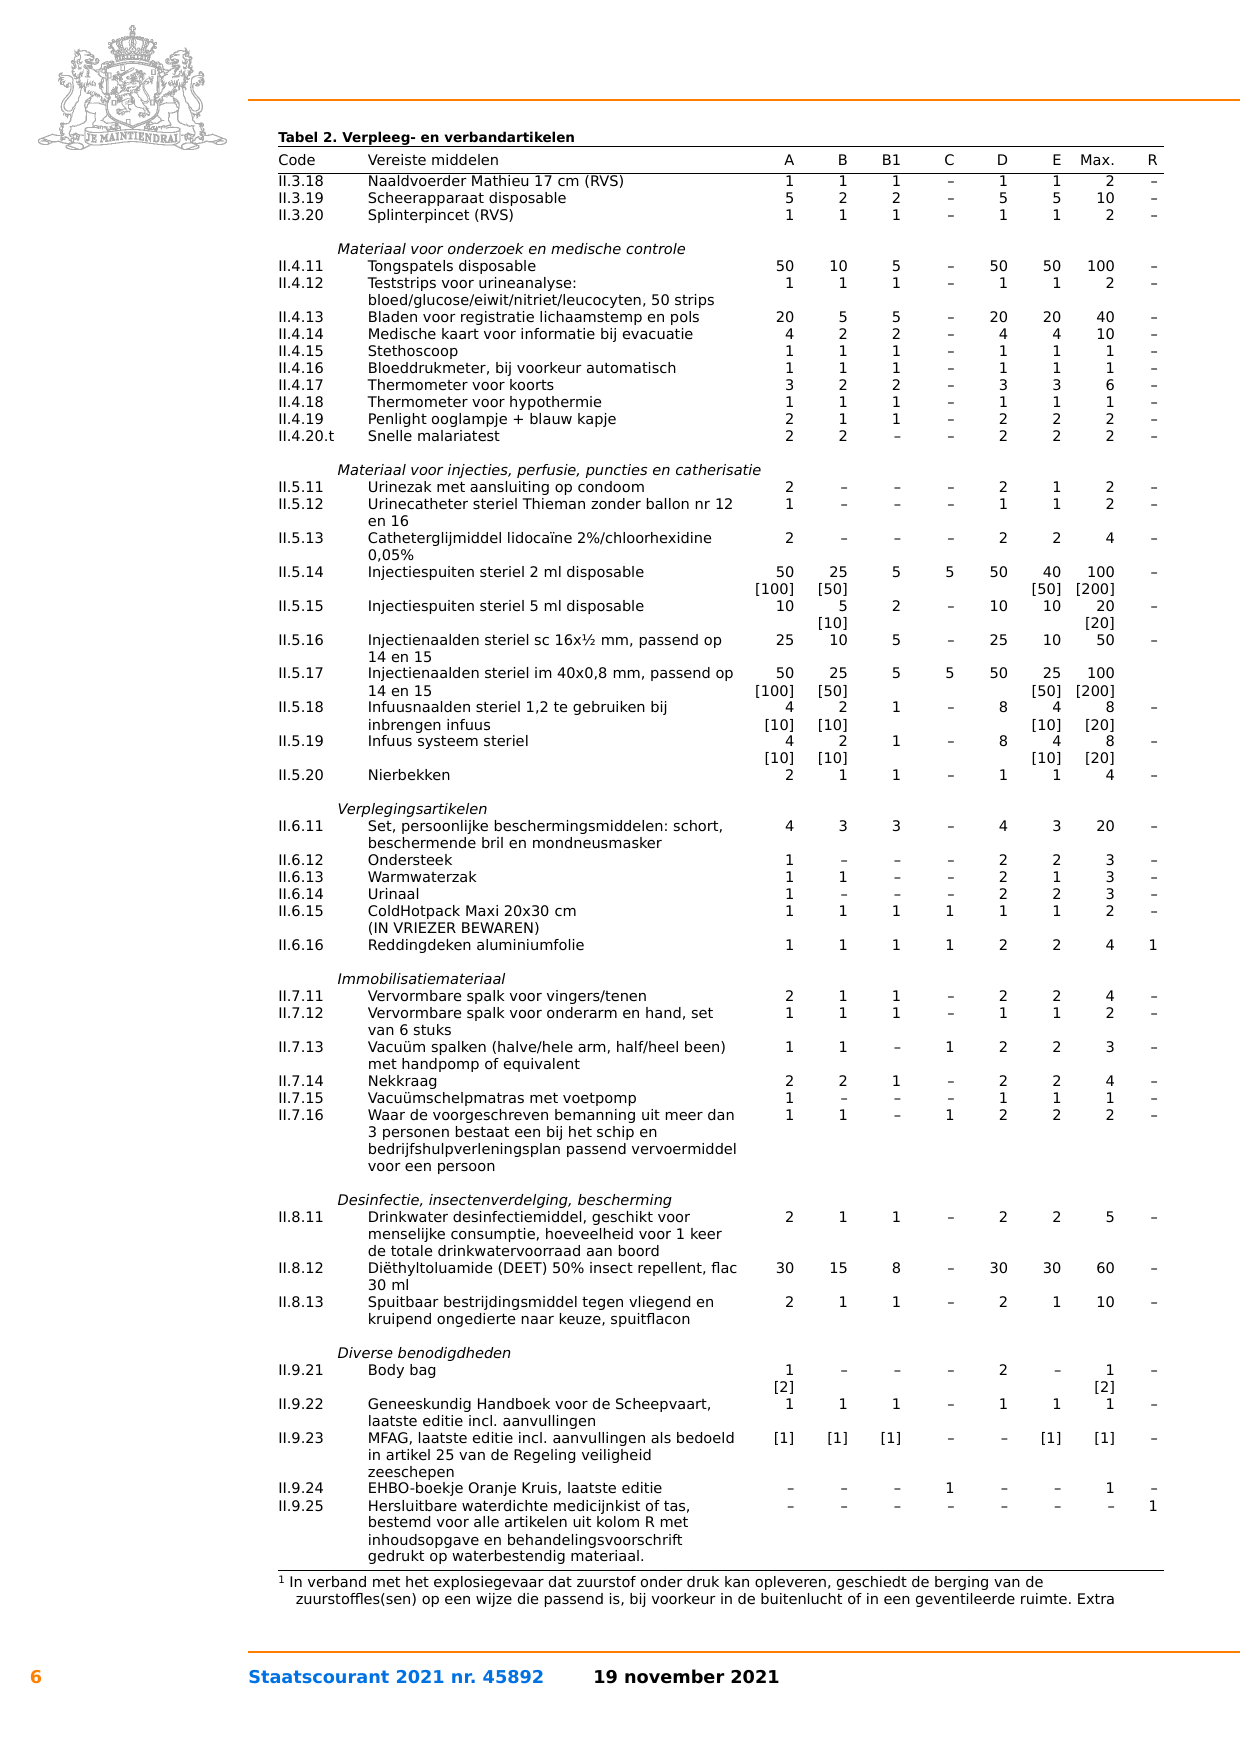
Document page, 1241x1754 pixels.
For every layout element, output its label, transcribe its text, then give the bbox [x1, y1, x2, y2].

table_cell – [1121, 631, 1163, 665]
table_cell [362, 445, 747, 462]
table_cell – [854, 1498, 907, 1570]
table_cell 40 [50] [1014, 564, 1067, 597]
table_cell Vereiste middelen [362, 147, 747, 173]
table_cell II.5.15 [278, 598, 362, 631]
table_cell [854, 1175, 907, 1192]
table_cell II.9.23 [278, 1430, 362, 1480]
table_cell 1 [800, 988, 853, 1005]
table_cell 8 [960, 733, 1014, 767]
table_cell 2 [960, 1209, 1014, 1260]
table_cell 1 [907, 1107, 960, 1175]
table_cell – [907, 631, 960, 665]
table_cell D [960, 147, 1014, 173]
table_cell 5 [907, 665, 960, 699]
table_cell – [907, 258, 960, 275]
table_cell II.4.15 [278, 343, 362, 360]
table_cell [1121, 1328, 1163, 1344]
table_cell B1 [854, 147, 907, 173]
table_cell 1 [854, 411, 907, 428]
table_cell [1] [800, 1430, 853, 1480]
table_cell II.9.25 [278, 1498, 362, 1570]
table_cell 4 [1067, 1073, 1121, 1090]
table_cell – [800, 479, 853, 496]
table_cell [278, 1175, 362, 1192]
table_cell [1121, 224, 1163, 241]
table_cell – [907, 852, 960, 869]
table_cell – [1121, 1480, 1163, 1497]
table_cell Bladen voor registratie lichaamstemp en pols [362, 309, 747, 326]
table_cell II.4.14 [278, 326, 362, 343]
table_cell II.4.11 [278, 258, 362, 275]
table_cell 1 [747, 174, 800, 190]
table_cell 2 [854, 377, 907, 394]
table_cell II.6.15 [278, 903, 362, 937]
table_cell A [747, 147, 800, 173]
table_cell 4 [1014, 326, 1067, 343]
table_cell – [1014, 1480, 1067, 1497]
table_cell II.8.13 [278, 1294, 362, 1328]
table_cell 3 [1067, 1039, 1121, 1073]
table_cell Naaldvoerder Mathieu 17 cm (RVS) [362, 174, 747, 190]
table_cell 30 [1014, 1260, 1067, 1294]
table_cell – [854, 1107, 907, 1175]
table_cell R [1121, 147, 1163, 173]
table_cell 5 [800, 309, 853, 326]
table_cell – [1121, 564, 1163, 597]
table_cell – [1121, 309, 1163, 326]
table_cell 1 [800, 903, 853, 937]
table_cell [1014, 1175, 1067, 1192]
table_cell 50 [100] [747, 665, 800, 699]
table_cell Scheerapparaat disposable [362, 190, 747, 207]
table_cell 2 [1014, 1073, 1067, 1090]
table_cell II.4.16 [278, 360, 362, 377]
table_cell – [907, 207, 960, 224]
table_cell 1 [747, 937, 800, 954]
table_cell 2 [854, 190, 907, 207]
table_cell – [1121, 1090, 1163, 1107]
table_cell [960, 954, 1014, 971]
table_cell 1 [854, 1073, 907, 1090]
table_cell 1 [800, 411, 853, 428]
table_cell 1 [747, 852, 800, 869]
table_cell – [854, 479, 907, 496]
table_cell – [960, 1430, 1014, 1480]
table_cell – [800, 1362, 853, 1396]
table_cell 1 [2] [1067, 1362, 1121, 1396]
table_cell – [1121, 496, 1163, 529]
table_cell Waar de voorgeschreven bemanning uit meer dan 3 personen bestaat een bij het schip en bedrijfshulpverleningsplan passend vervoermiddel voor een persoon [362, 1107, 747, 1175]
table_cell 1 [800, 394, 853, 411]
table_cell 2 [1014, 428, 1067, 445]
table_cell 1 [854, 937, 907, 954]
table_cell [907, 954, 960, 971]
table_cell 1 [800, 767, 853, 784]
table_cell 1 [747, 207, 800, 224]
table_cell – [1121, 428, 1163, 445]
table_cell 50 [1067, 631, 1121, 665]
table_cell 2 [747, 1294, 800, 1328]
table_cell II.5.11 [278, 479, 362, 496]
table_cell – [907, 496, 960, 529]
table_cell 50 [960, 665, 1014, 699]
table_cell 40 [1067, 309, 1121, 326]
table_cell [747, 445, 800, 462]
table_cell [907, 1328, 960, 1344]
table_cell 1 [854, 699, 907, 733]
table_cell Urinezak met aansluiting op condoom [362, 479, 747, 496]
table_cell Urinaal [362, 886, 747, 903]
table_cell – [800, 1090, 853, 1107]
table_cell MFAG, laatste editie incl. aanvullingen als bedoeld in artikel 25 van de Regeling veiligheid zeeschepen [362, 1430, 747, 1480]
table_cell 4 [747, 818, 800, 852]
table_cell – [907, 598, 960, 631]
table_cell – [907, 326, 960, 343]
table_cell Nierbekken [362, 767, 747, 784]
table_cell – [854, 886, 907, 903]
table_cell 1 [854, 207, 907, 224]
table_cell II.7.13 [278, 1039, 362, 1073]
table_cell 5 [854, 258, 907, 275]
table_cell 1 [960, 343, 1014, 360]
table_cell 50 [960, 258, 1014, 275]
table_cell – [907, 1396, 960, 1429]
table_cell [362, 954, 747, 971]
table_cell 2 [1067, 207, 1121, 224]
table_cell – [907, 530, 960, 563]
table_cell 1 [747, 496, 800, 529]
table_cell 2 [800, 377, 853, 394]
table_cell II.5.14 [278, 564, 362, 597]
table_cell 1 [1014, 207, 1067, 224]
table_cell Warmwaterzak [362, 869, 747, 886]
table_cell 100 [1067, 258, 1121, 275]
table_cell – [854, 1090, 907, 1107]
table_cell 50 [960, 564, 1014, 597]
table_cell [1014, 1328, 1067, 1344]
table_cell 1 [1067, 1480, 1121, 1497]
table_cell [331, 784, 1163, 801]
table_cell 5 [907, 564, 960, 597]
table_cell [1067, 1328, 1121, 1344]
table_cell 2 [960, 1039, 1014, 1073]
table_cell 1 [854, 1005, 907, 1039]
table_cell [278, 224, 362, 241]
table_cell [1] [1014, 1430, 1067, 1480]
table_cell 1 [747, 869, 800, 886]
table_cell Verplegingsartikelen [331, 801, 1163, 818]
table_cell Diverse benodigdheden [331, 1345, 1163, 1362]
table_cell – [1121, 818, 1163, 852]
table_cell II.6.16 [278, 937, 362, 954]
table_cell 5 [854, 564, 907, 597]
table_cell Vervormbare spalk voor vingers/tenen [362, 988, 747, 1005]
table_cell – [907, 886, 960, 903]
table_cell 10 [1067, 1294, 1121, 1328]
table_cell 2 [960, 479, 1014, 496]
table_cell 4 [10] [1014, 733, 1067, 767]
table_cell [800, 954, 853, 971]
table_cell 1 [800, 275, 853, 309]
table_cell 2 [1067, 1005, 1121, 1039]
table_cell – [1121, 903, 1163, 937]
table_cell 1 [747, 886, 800, 903]
table_cell 2 [960, 1362, 1014, 1396]
table_cell – [907, 1209, 960, 1260]
table_cell 1 [1014, 360, 1067, 377]
table_cell – [1121, 411, 1163, 428]
table_cell [278, 971, 331, 988]
table_cell 4 [747, 326, 800, 343]
table_cell – [1121, 377, 1163, 394]
table_cell – [960, 1498, 1014, 1570]
table_cell 1 [1014, 903, 1067, 937]
table_cell 1 [854, 733, 907, 767]
table_cell – [1121, 869, 1163, 886]
table_cell Tongspatels disposable [362, 258, 747, 275]
table_cell 1 [907, 937, 960, 954]
table_cell – [854, 496, 907, 529]
table_cell [747, 954, 800, 971]
table_cell – [907, 818, 960, 852]
table_cell 1 [1067, 394, 1121, 411]
table_cell II.7.15 [278, 1090, 362, 1107]
table_cell 4 [10] [747, 699, 800, 733]
table_cell 2 [747, 530, 800, 563]
table_cell II.4.20.t [278, 428, 362, 445]
table_cell II.8.11 [278, 1209, 362, 1260]
table_cell II.9.21 [278, 1362, 362, 1396]
table_cell 20 [747, 309, 800, 326]
table_cell 1 [800, 343, 853, 360]
table_cell Spuitbaar bestrijdingsmiddel tegen vliegend en kruipend ongedierte naar keuze, spuitflacon [362, 1294, 747, 1328]
table_cell II.4.12 [278, 275, 362, 309]
table_cell 4 [1067, 937, 1121, 954]
table_cell – [1121, 1073, 1163, 1090]
table_cell 10 [800, 631, 853, 665]
table_cell 2 [960, 428, 1014, 445]
table_cell Ondersteek [362, 852, 747, 869]
table_cell – [907, 1362, 960, 1396]
table_cell Hersluitbare waterdichte medicijnkist of tas, bestemd voor alle artikelen uit kolom R met inhoudsopgave en behandelingsvoorschrift gedrukt op waterbestendig materiaal. [362, 1498, 747, 1570]
table_cell 1 [800, 360, 853, 377]
table_cell – [854, 530, 907, 563]
table_cell [362, 1175, 747, 1192]
table_cell 1 [960, 1090, 1014, 1107]
table_cell Penlight ooglampje + blauw kapje [362, 411, 747, 428]
table_cell C [907, 147, 960, 173]
table_cell [1121, 1175, 1163, 1192]
table_cell II.5.13 [278, 530, 362, 563]
table_cell – [907, 343, 960, 360]
table_cell 2 [10] [800, 733, 853, 767]
table_cell 1 [960, 903, 1014, 937]
table_cell – [1121, 598, 1163, 631]
table_cell 4 [10] [747, 733, 800, 767]
table_cell Reddingdeken aluminiumfolie [362, 937, 747, 954]
table_cell – [907, 1430, 960, 1480]
table_cell Code [278, 147, 362, 173]
table_cell II.5.20 [278, 767, 362, 784]
table_cell 1 [854, 275, 907, 309]
table_cell 10 [960, 598, 1014, 631]
table_cell 1 [1067, 1090, 1121, 1107]
table_cell 1 In verband met het explosiegevaar dat zuurstof onder druk kan opleveren, geschiedt de berging van de zuurstoffles(sen) op een wijze die passend is, bij voorkeur in de buitenlucht of in een geventileerde ruimte. Extra [278, 1571, 1163, 1608]
table_cell 1 [1014, 174, 1067, 190]
table_cell 1 [1014, 343, 1067, 360]
table_cell 1 [800, 1209, 853, 1260]
table_cell 1 [2] [747, 1362, 800, 1396]
table_cell – [907, 1260, 960, 1294]
table_cell 4 [1067, 988, 1121, 1005]
table_cell – [1121, 174, 1163, 190]
table_cell – [907, 309, 960, 326]
table_cell 1 [854, 360, 907, 377]
table_cell [800, 224, 853, 241]
table_cell 2 [960, 869, 1014, 886]
table_cell [362, 1328, 747, 1344]
table_cell 10 [747, 598, 800, 631]
table_cell 4 [1067, 767, 1121, 784]
table_cell 2 [960, 988, 1014, 1005]
table_cell Injectienaalden steriel sc 16x½ mm, passend op 14 en 15 [362, 631, 747, 665]
table_cell 2 [1067, 496, 1121, 529]
table_cell Body bag [362, 1362, 747, 1396]
table_cell Stethoscoop [362, 343, 747, 360]
table_cell 1 [960, 1396, 1014, 1429]
table_cell [747, 1175, 800, 1192]
table_cell – [907, 1090, 960, 1107]
table_cell 1 [747, 1039, 800, 1073]
table_cell II.7.16 [278, 1107, 362, 1175]
table_cell 1 [800, 1005, 853, 1039]
table_cell – [1121, 1209, 1163, 1260]
table_cell [1014, 445, 1067, 462]
table_cell 10 [800, 258, 853, 275]
table_cell [1067, 954, 1121, 971]
table_cell 1 [907, 1039, 960, 1073]
table_cell 25 [50] [800, 665, 853, 699]
table_cell 20 [1067, 818, 1121, 852]
table_cell 25 [747, 631, 800, 665]
table_cell 2 [960, 1073, 1014, 1090]
table_cell 8 [960, 699, 1014, 733]
table_cell 100 [200] [1067, 665, 1121, 699]
table_cell – [1121, 988, 1163, 1005]
table_cell [854, 954, 907, 971]
table_cell 2 [960, 530, 1014, 563]
table_cell 1 [800, 1107, 853, 1175]
table_cell – [800, 1498, 853, 1570]
table_cell [278, 1328, 362, 1344]
table_cell – [800, 1480, 853, 1497]
table_cell 3 [1014, 818, 1067, 852]
table_cell [800, 1328, 853, 1344]
table_cell 2 [1067, 275, 1121, 309]
table_cell – [1121, 258, 1163, 275]
table_cell [1121, 665, 1163, 699]
table_cell – [854, 1362, 907, 1396]
table_cell [800, 445, 853, 462]
table_cell Desinfectie, insectenverdelging, bescherming [331, 1192, 1163, 1209]
table_cell – [1121, 1294, 1163, 1328]
table_cell – [907, 360, 960, 377]
table_cell 1 [960, 1005, 1014, 1039]
table_cell [800, 1175, 853, 1192]
table_cell Vacuümschelpmatras met voetpomp [362, 1090, 747, 1107]
table_cell 2 [1014, 886, 1067, 903]
table_cell 3 [747, 377, 800, 394]
table_cell 2 [10] [800, 699, 853, 733]
table_cell – [854, 1480, 907, 1497]
table_cell 1 [800, 207, 853, 224]
table_cell 1 [747, 360, 800, 377]
table_cell [907, 224, 960, 241]
table_cell 2 [960, 1294, 1014, 1328]
table_cell [1] [1067, 1430, 1121, 1480]
table_cell Geneeskundig Handboek voor de Scheepvaart, laatste editie incl. aanvullingen [362, 1396, 747, 1429]
table_cell 1 [1067, 360, 1121, 377]
table_cell II.4.19 [278, 411, 362, 428]
table_cell Materiaal voor injecties, perfusie, puncties en catherisatie [331, 462, 1163, 479]
table_cell 1 [747, 1107, 800, 1175]
table_cell 10 [1014, 631, 1067, 665]
table_cell II.5.17 [278, 665, 362, 699]
picture [38, 25, 227, 150]
table_cell 1 [800, 1294, 853, 1328]
table_cell 2 [1067, 903, 1121, 937]
table_cell 2 [1014, 937, 1067, 954]
table_cell – [907, 1073, 960, 1090]
table_cell [1067, 445, 1121, 462]
table_cell 1 [854, 1294, 907, 1328]
table_cell 20 [20] [1067, 598, 1121, 631]
table_cell 15 [800, 1260, 853, 1294]
table_cell 50 [747, 258, 800, 275]
table_cell 1 [960, 496, 1014, 529]
table_cell [278, 1345, 331, 1362]
table_cell [960, 224, 1014, 241]
table_cell 1 [800, 174, 853, 190]
table_cell – [1121, 1396, 1163, 1429]
table_cell 8 [854, 1260, 907, 1294]
table_cell II.3.20 [278, 207, 362, 224]
table_cell 1 [1014, 275, 1067, 309]
table_cell 1 [747, 903, 800, 937]
table_cell – [1121, 1430, 1163, 1480]
table_cell [907, 445, 960, 462]
table_cell 5 [854, 309, 907, 326]
table_cell 1 [1014, 1294, 1067, 1328]
table_cell 2 [1014, 411, 1067, 428]
table_cell 1 [747, 1005, 800, 1039]
table_cell 1 [854, 767, 907, 784]
table_cell 3 [1067, 886, 1121, 903]
table_cell 3 [800, 818, 853, 852]
table_cell 1 [747, 343, 800, 360]
table_cell 10 [1014, 598, 1067, 631]
table_cell 2 [747, 411, 800, 428]
table_cell [1] [854, 1430, 907, 1480]
table_cell [278, 462, 331, 479]
table_cell [278, 954, 362, 971]
table_cell 4 [960, 326, 1014, 343]
table_cell [960, 445, 1014, 462]
table_cell Medische kaart voor informatie bij evacuatie [362, 326, 747, 343]
table_cell 3 [1067, 869, 1121, 886]
table_cell – [1121, 1107, 1163, 1175]
table_cell 1 [1014, 1090, 1067, 1107]
table_cell II.5.18 [278, 699, 362, 733]
table_cell Thermometer voor hypothermie [362, 394, 747, 411]
table_cell Immobilisatiemateriaal [331, 971, 1163, 988]
table_cell [747, 1328, 800, 1344]
table_cell Bloeddrukmeter, bij voorkeur automatisch [362, 360, 747, 377]
table_cell 2 [800, 1073, 853, 1090]
table_cell 2 [1014, 1107, 1067, 1175]
table_cell – [1121, 326, 1163, 343]
table_cell – [1121, 767, 1163, 784]
table_cell 4 [960, 818, 1014, 852]
table_cell Urinecatheter steriel Thieman zonder ballon nr 12 en 16 [362, 496, 747, 529]
table_cell 2 [747, 1073, 800, 1090]
table_cell 3 [1014, 377, 1067, 394]
table_cell Materiaal voor onderzoek en medische controle [331, 241, 1163, 258]
table_cell [1] [747, 1430, 800, 1480]
table_cell – [1121, 733, 1163, 767]
table_cell [278, 241, 331, 258]
table_cell Teststrips voor urineanalyse: bloed/glucose/eiwit/nitriet/leucocyten, 50 strips [362, 275, 747, 309]
table_cell – [1121, 360, 1163, 377]
table_cell 5 [747, 190, 800, 207]
table_cell Max. [1067, 147, 1121, 173]
table_cell – [1121, 699, 1163, 733]
table_cell 1 [1014, 1396, 1067, 1429]
table_cell – [907, 479, 960, 496]
table_cell 2 [960, 1107, 1014, 1175]
table_cell 2 [960, 886, 1014, 903]
table_cell 5 [960, 190, 1014, 207]
table_cell 1 [854, 903, 907, 937]
table_cell – [1121, 852, 1163, 869]
table_cell 1 [960, 767, 1014, 784]
table_cell Thermometer voor koorts [362, 377, 747, 394]
table_cell 2 [747, 479, 800, 496]
table_cell II.6.14 [278, 886, 362, 903]
table_cell 5 [854, 631, 907, 665]
table_cell 2 [800, 428, 853, 445]
table_cell II.5.19 [278, 733, 362, 767]
table_cell – [1121, 190, 1163, 207]
table_cell II.5.12 [278, 496, 362, 529]
table_cell 60 [1067, 1260, 1121, 1294]
table_cell – [747, 1498, 800, 1570]
table_cell 2 [747, 1209, 800, 1260]
table_cell II.9.22 [278, 1396, 362, 1429]
table_cell Snelle malariatest [362, 428, 747, 445]
table_cell 1 [907, 1480, 960, 1497]
table_cell – [907, 1294, 960, 1328]
table_cell – [854, 1039, 907, 1073]
table_cell [1014, 954, 1067, 971]
table_cell 1 [907, 903, 960, 937]
table_cell 2 [1067, 411, 1121, 428]
table_cell – [1121, 1362, 1163, 1396]
table_cell 1 [854, 988, 907, 1005]
table_cell 1 [854, 174, 907, 190]
table_cell 1 [1121, 937, 1163, 954]
table_cell – [1067, 1498, 1121, 1570]
table_cell 2 [1067, 1107, 1121, 1175]
table_cell 50 [1014, 258, 1067, 275]
table_cell 1 [747, 394, 800, 411]
table_cell II.6.12 [278, 852, 362, 869]
table_cell 2 [747, 767, 800, 784]
table_cell [278, 1192, 331, 1209]
table_cell – [800, 886, 853, 903]
table_cell 1 [800, 1396, 853, 1429]
table_cell – [907, 699, 960, 733]
table_cell 2 [747, 988, 800, 1005]
table_cell – [1121, 479, 1163, 496]
table_cell 25 [960, 631, 1014, 665]
table_cell 8 [20] [1067, 699, 1121, 733]
table_cell – [907, 377, 960, 394]
table_cell ColdHotpack Maxi 20x30 cm (IN VRIEZER BEWAREN) [362, 903, 747, 937]
table_cell [278, 445, 362, 462]
table_cell [854, 224, 907, 241]
table_cell 4 [10] [1014, 699, 1067, 733]
table_cell Injectienaalden steriel im 40x0,8 mm, passend op 14 en 15 [362, 665, 747, 699]
table_cell 1 [1014, 496, 1067, 529]
table_cell 20 [960, 309, 1014, 326]
table_cell [854, 445, 907, 462]
table_cell Set, persoonlijke beschermingsmiddelen: schort, beschermende bril en mondneusmasker [362, 818, 747, 852]
table_cell 1 [1067, 1396, 1121, 1429]
table_cell 1 [1014, 394, 1067, 411]
table_cell Vervormbare spalk voor onderarm en hand, set van 6 stuks [362, 1005, 747, 1039]
table_cell Injectiespuiten steriel 5 ml disposable [362, 598, 747, 631]
table_cell – [1121, 886, 1163, 903]
table_cell 5 [10] [800, 598, 853, 631]
table_cell [278, 784, 331, 801]
table_cell – [907, 275, 960, 309]
table_cell – [907, 1005, 960, 1039]
table_cell II.4.13 [278, 309, 362, 326]
table_cell B [800, 147, 853, 173]
table_cell 2 [1014, 852, 1067, 869]
table_cell – [907, 767, 960, 784]
table_cell 1 [1121, 1498, 1163, 1570]
table_cell II.3.18 [278, 174, 362, 190]
table_cell – [907, 428, 960, 445]
table_cell 30 [960, 1260, 1014, 1294]
table_cell Infuusnaalden steriel 1,2 te gebruiken bij inbrengen infuus [362, 699, 747, 733]
table_cell 1 [854, 343, 907, 360]
table_cell II.5.16 [278, 631, 362, 665]
table_cell Splinterpincet (RVS) [362, 207, 747, 224]
table_cell [907, 1175, 960, 1192]
table_cell 1 [800, 937, 853, 954]
table_cell [1067, 224, 1121, 241]
table_cell II.3.19 [278, 190, 362, 207]
table_cell Nekkraag [362, 1073, 747, 1090]
table_cell – [907, 190, 960, 207]
table_cell [960, 1175, 1014, 1192]
table_cell II.6.11 [278, 818, 362, 852]
table_cell Infuus systeem steriel [362, 733, 747, 767]
table_cell 1 [854, 1396, 907, 1429]
table_cell 1 [800, 869, 853, 886]
table_cell 10 [1067, 326, 1121, 343]
table_cell – [1014, 1362, 1067, 1396]
table_cell 2 [1067, 479, 1121, 496]
table_cell 1 [960, 275, 1014, 309]
table_cell Diëthyltoluamide (DEET) 50% insect repellent, flac 30 ml [362, 1260, 747, 1294]
table_cell – [907, 869, 960, 886]
table_cell Injectiespuiten steriel 2 ml disposable [362, 564, 747, 597]
table_cell 5 [1014, 190, 1067, 207]
table_cell [1121, 954, 1163, 971]
table_cell E [1014, 147, 1067, 173]
table_cell – [747, 1480, 800, 1497]
table_cell 1 [1014, 1005, 1067, 1039]
table_cell – [1014, 1498, 1067, 1570]
table_cell – [1121, 530, 1163, 563]
table_cell – [907, 174, 960, 190]
table_cell 2 [1067, 174, 1121, 190]
table_cell II.9.24 [278, 1480, 362, 1497]
table_cell 1 [854, 1209, 907, 1260]
table_cell [278, 801, 331, 818]
table_cell [747, 224, 800, 241]
table_cell Vacuüm spalken (halve/hele arm, half/heel been) met handpomp of equivalent [362, 1039, 747, 1073]
table_cell II.7.12 [278, 1005, 362, 1039]
table_cell Catheterglijmiddel lidocaïne 2%/chloorhexidine 0,05% [362, 530, 747, 563]
table_cell II.4.17 [278, 377, 362, 394]
table_cell EHBO-boekje Oranje Kruis, laatste editie [362, 1480, 747, 1497]
table_cell [1121, 445, 1163, 462]
table_cell 2 [960, 937, 1014, 954]
table_cell 2 [1014, 1209, 1067, 1260]
table_cell 5 [1067, 1209, 1121, 1260]
table_cell 10 [1067, 190, 1121, 207]
table_cell 3 [1067, 852, 1121, 869]
table_cell 8 [20] [1067, 733, 1121, 767]
table_cell II.7.11 [278, 988, 362, 1005]
table_cell – [907, 394, 960, 411]
table_cell – [1121, 275, 1163, 309]
table_cell [854, 1328, 907, 1344]
table_cell – [800, 496, 853, 529]
table_cell 1 [854, 394, 907, 411]
table_cell 4 [1067, 530, 1121, 563]
table_cell 1 [1014, 479, 1067, 496]
table_cell 1 [800, 1039, 853, 1073]
table_cell – [854, 428, 907, 445]
table_cell – [800, 530, 853, 563]
table_cell 2 [800, 326, 853, 343]
table_cell 2 [1014, 1039, 1067, 1073]
table_cell 2 [854, 326, 907, 343]
table_cell II.8.12 [278, 1260, 362, 1294]
table_cell 2 [1014, 530, 1067, 563]
table_cell 2 [1067, 428, 1121, 445]
table_cell [362, 224, 747, 241]
table_cell 30 [747, 1260, 800, 1294]
table_cell 3 [854, 818, 907, 852]
table_cell – [1121, 1260, 1163, 1294]
table_cell [1014, 224, 1067, 241]
table_cell 1 [1067, 343, 1121, 360]
table_cell 1 [1014, 767, 1067, 784]
table_cell – [1121, 343, 1163, 360]
table_cell 20 [1014, 309, 1067, 326]
table_cell 6 [1067, 377, 1121, 394]
table_cell – [1121, 1039, 1163, 1073]
table_cell – [854, 869, 907, 886]
table_cell Drinkwater desinfectiemiddel, geschikt voor menselijke consumptie, hoeveelheid voor 1 keer de totale drinkwatervoorraad aan boord [362, 1209, 747, 1260]
table_cell 1 [747, 1090, 800, 1107]
table_cell – [960, 1480, 1014, 1497]
table_cell – [907, 733, 960, 767]
table_cell – [800, 852, 853, 869]
table_cell II.6.13 [278, 869, 362, 886]
table_cell 3 [960, 377, 1014, 394]
table_cell 2 [1014, 988, 1067, 1005]
table_cell II.7.14 [278, 1073, 362, 1090]
table_cell 2 [747, 428, 800, 445]
table_cell 1 [960, 174, 1014, 190]
table_cell 100 [200] [1067, 564, 1121, 597]
table_cell 1 [1014, 869, 1067, 886]
table_cell – [1121, 207, 1163, 224]
table_cell – [1121, 394, 1163, 411]
table_cell – [907, 411, 960, 428]
table_cell 1 [747, 275, 800, 309]
table_cell 50 [100] [747, 564, 800, 597]
table_cell 2 [854, 598, 907, 631]
table_cell 1 [747, 1396, 800, 1429]
table_cell – [907, 988, 960, 1005]
table_cell 25 [50] [1014, 665, 1067, 699]
table_cell 1 [960, 360, 1014, 377]
table_cell – [1121, 1005, 1163, 1039]
table_cell 1 [960, 207, 1014, 224]
table_cell 25 [50] [800, 564, 853, 597]
table_cell – [854, 852, 907, 869]
table_cell 5 [854, 665, 907, 699]
table_cell [960, 1328, 1014, 1344]
table_cell II.4.18 [278, 394, 362, 411]
table_cell 2 [960, 411, 1014, 428]
table_cell – [907, 1498, 960, 1570]
table_cell 2 [960, 852, 1014, 869]
table_cell [1067, 1175, 1121, 1192]
table_cell 1 [960, 394, 1014, 411]
table_header Tabel 2. Verpleeg- en verbandartikelen [278, 130, 1163, 146]
table_cell 2 [800, 190, 853, 207]
